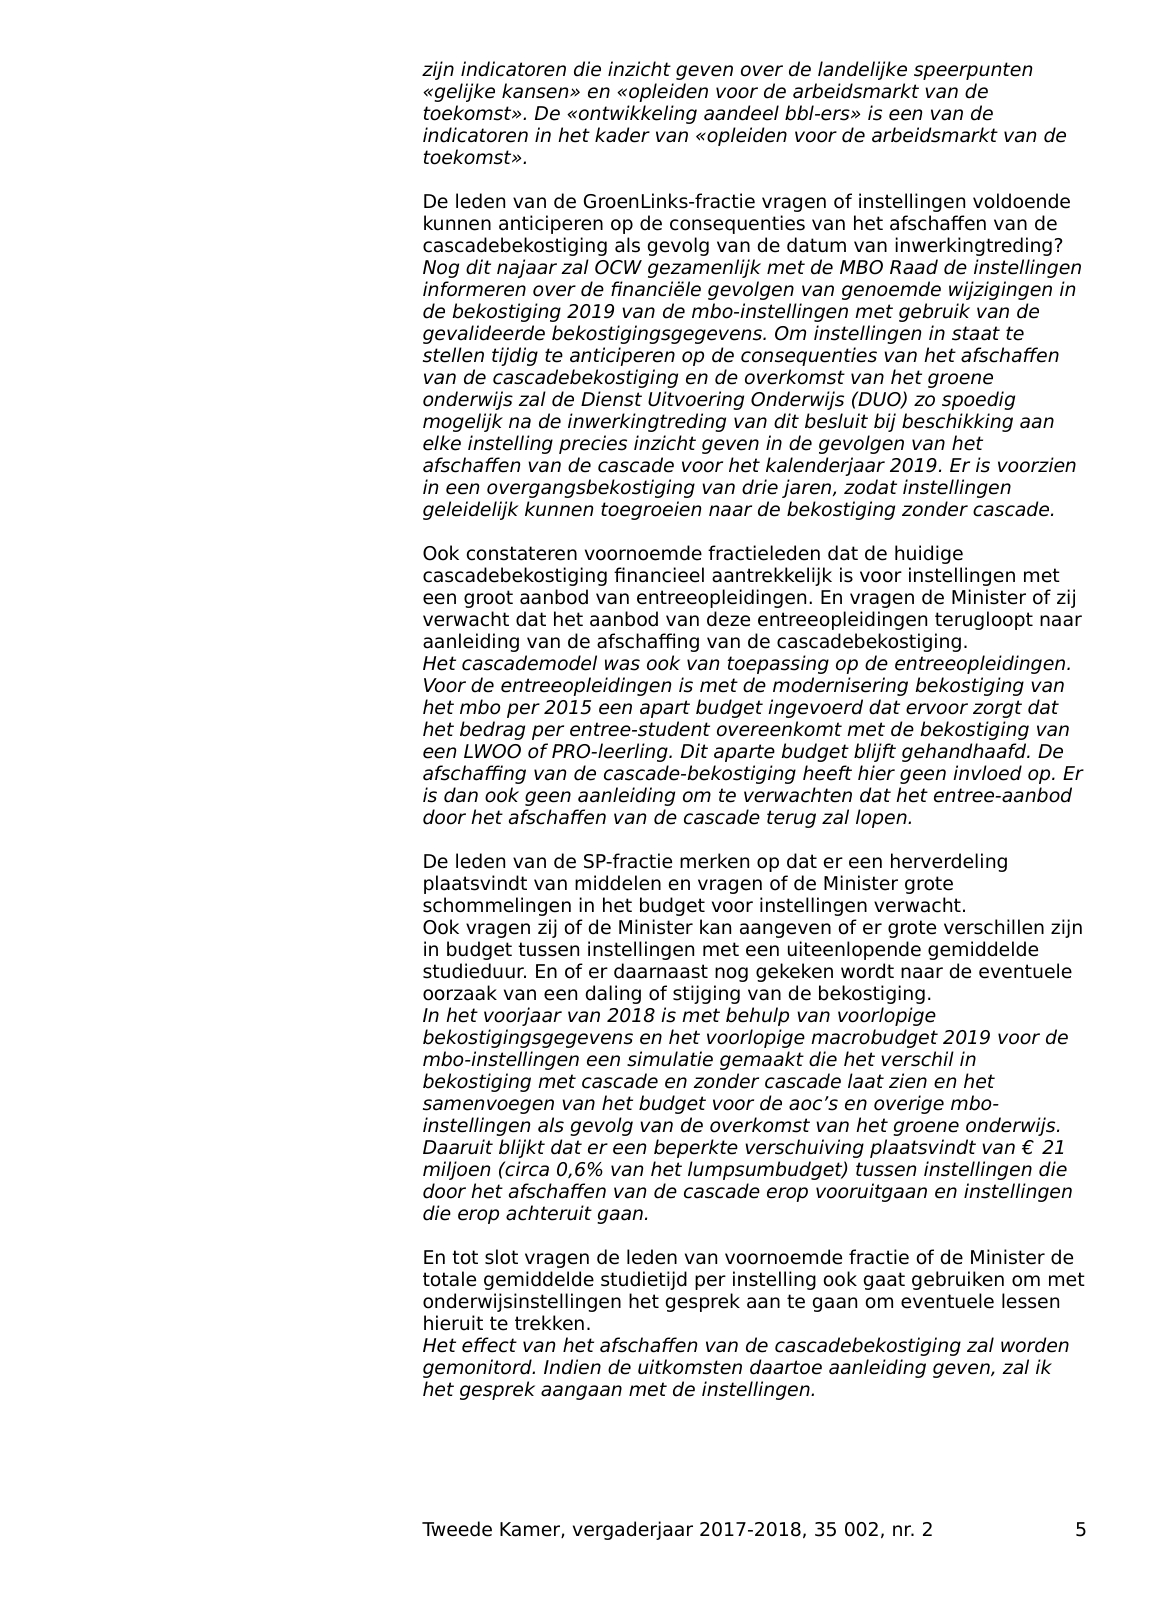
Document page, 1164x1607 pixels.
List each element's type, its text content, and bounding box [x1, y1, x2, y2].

text Het effect van het afschaffen van de cascadebekostiging zal worden gemonitord. Indien de uitkomsten daartoe aanleiding geven, zal ik het gesprek aangaan met de instellingen. [422, 1335, 1087, 1401]
text De leden van de SP-fractie merken op dat er een herverdeling plaatsvindt van middelen en vragen of de Minister grote schommelingen in het budget voor instellingen verwacht. [422, 851, 1087, 917]
text Het cascademodel was ook van toepassing op de entreeopleidingen. Voor de entreeopleidingen is met de modernisering bekostiging van het mbo per 2015 een apart budget ingevoerd dat ervoor zorgt dat het bedrag per entree-student overeenkomt met de bekostiging van een LWOO of PRO-leerling. Dit aparte budget blijft gehandhaafd. De afschaffing van de cascade-bekostiging heeft hier geen invloed op. Er is dan ook geen aanleiding om te verwachten dat het entree-aanbod door het afschaffen van de cascade terug zal lopen. [422, 653, 1087, 829]
text In het voorjaar van 2018 is met behulp van voorlopige bekostigingsgegevens en het voorlopige macrobudget 2019 voor de mbo-instellingen een simulatie gemaakt die het verschil in bekostiging met cascade en zonder cascade laat zien en het samenvoegen van het budget voor de aoc’s en overige mbo-instellingen als gevolg van de overkomst van het groene onderwijs. Daaruit blijkt dat er een beperkte verschuiving plaatsvindt van € 21 miljoen (circa 0,6% van het lumpsumbudget) tussen instellingen die door het afschaffen van de cascade erop vooruitgaan en instellingen die erop achteruit gaan. [422, 1005, 1087, 1224]
text zijn indicatoren die inzicht geven over de landelijke speerpunten «gelijke kansen» en «opleiden voor de arbeidsmarkt van de toekomst». De «ontwikkeling aandeel bbl-ers» is een van de indicatoren in het kader van «opleiden voor de arbeidsmarkt van de toekomst». [422, 59, 1087, 169]
text Ook vragen zij of de Minister kan aangeven of er grote verschillen zijn in budget tussen instellingen met een uiteenlopende gemiddelde studieduur. En of er daarnaast nog gekeken wordt naar de eventuele oorzaak van een daling of stijging van de bekostiging. [422, 917, 1087, 1005]
text De leden van de GroenLinks-fractie vragen of instellingen voldoende kunnen anticiperen op de consequenties van het afschaffen van de cascadebekostiging als gevolg van de datum van inwerkingtreding? [422, 191, 1087, 257]
text Nog dit najaar zal OCW gezamenlijk met de MBO Raad de instellingen informeren over de financiële gevolgen van genoemde wijzigingen in de bekostiging 2019 van de mbo-instellingen met gebruik van de gevalideerde bekostigingsgegevens. Om instellingen in staat te stellen tijdig te anticiperen op de consequenties van het afschaffen van de cascadebekostiging en de overkomst van het groene onderwijs zal de Dienst Uitvoering Onderwijs (DUO) zo spoedig mogelijk na de inwerkingtreding van dit besluit bij beschikking aan elke instelling precies inzicht geven in de gevolgen van het afschaffen van de cascade voor het kalenderjaar 2019. Er is voorzien in een overgangsbekostiging van drie jaren, zodat instellingen geleidelijk kunnen toegroeien naar de bekostiging zonder cascade. [422, 257, 1087, 521]
text En tot slot vragen de leden van voornoemde fractie of de Minister de totale gemiddelde studietijd per instelling ook gaat gebruiken om met onderwijsinstellingen het gesprek aan te gaan om eventuele lessen hieruit te trekken. [422, 1247, 1087, 1335]
text Ook constateren voornoemde fractieleden dat de huidige cascadebekostiging financieel aantrekkelijk is voor instellingen met een groot aanbod van entreeopleidingen. En vragen de Minister of zij verwacht dat het aanbod van deze entreeopleidingen terugloopt naar aanleiding van de afschaffing van de cascadebekostiging. [422, 543, 1087, 653]
